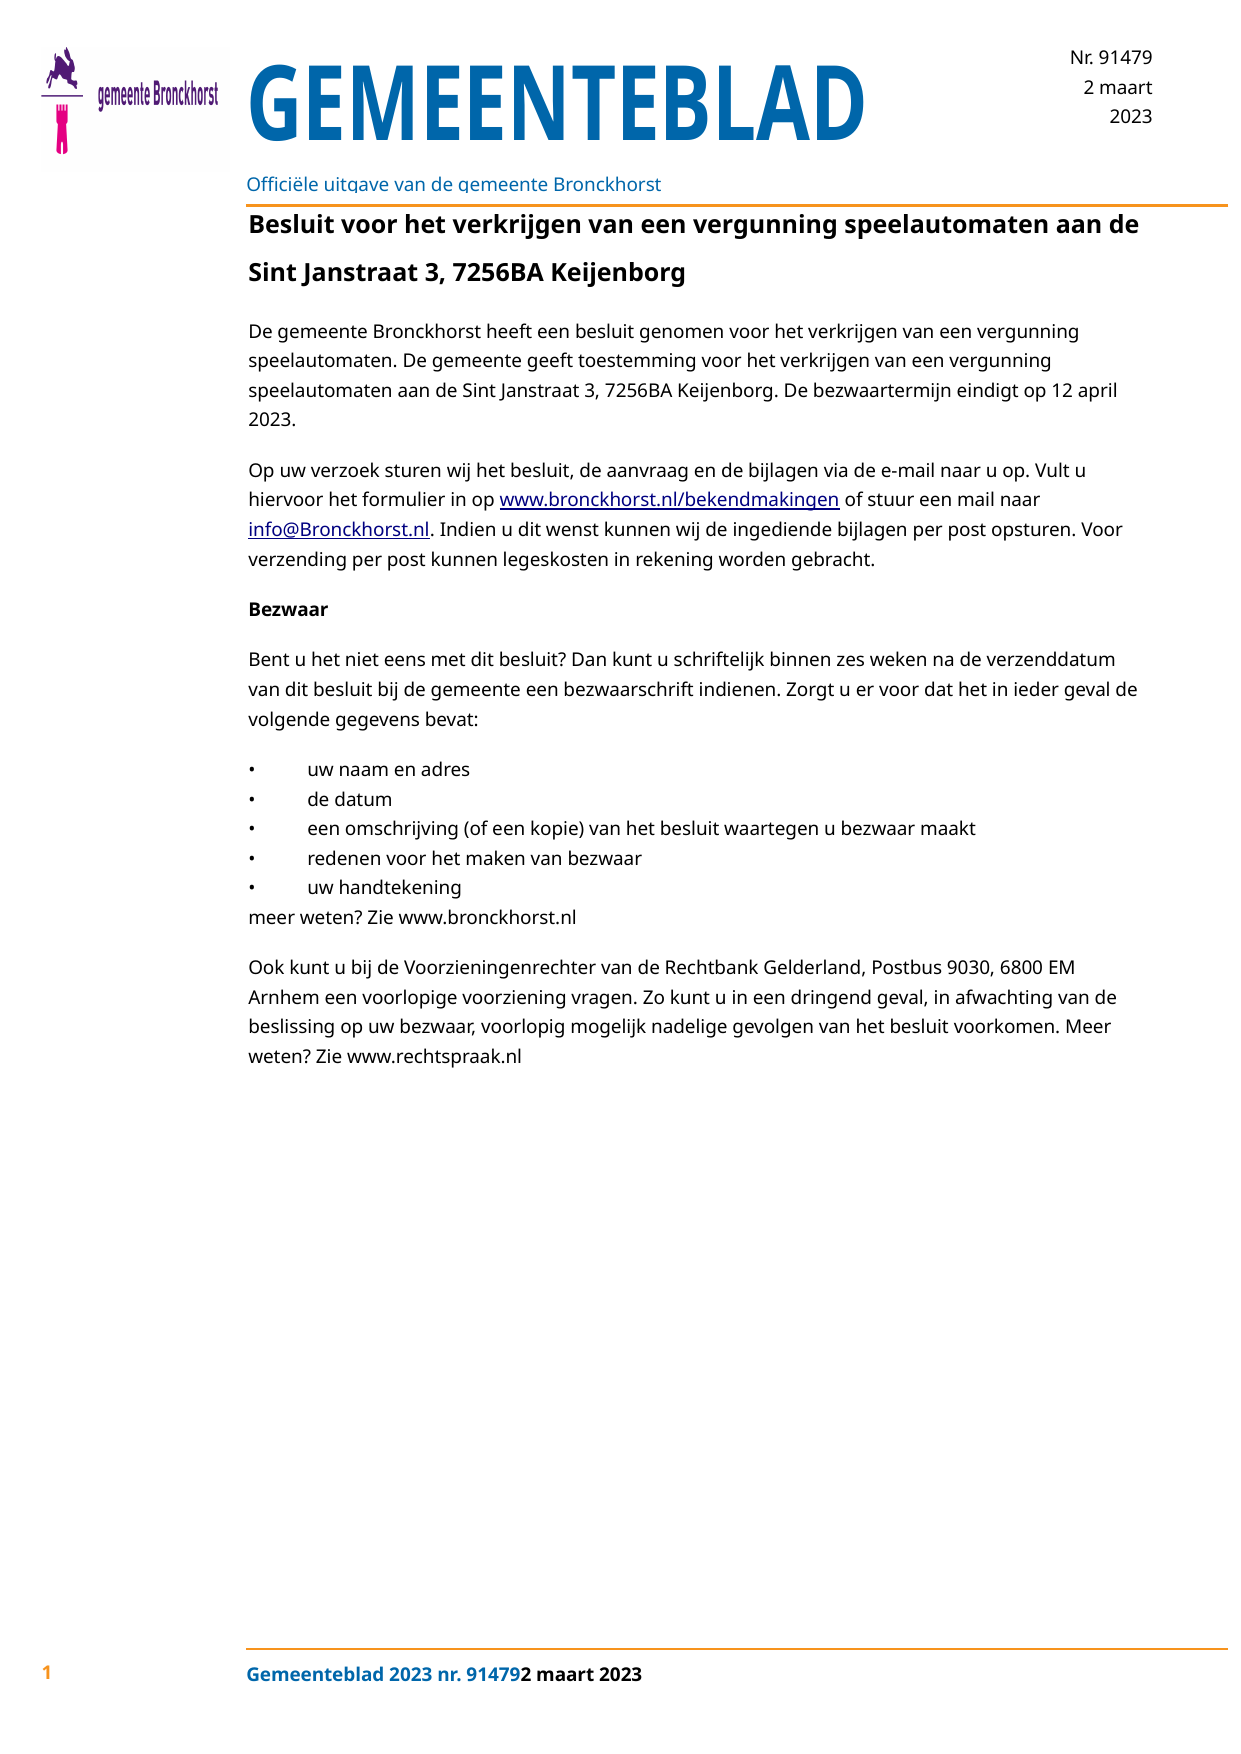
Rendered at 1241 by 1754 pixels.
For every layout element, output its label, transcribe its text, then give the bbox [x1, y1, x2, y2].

text Ook kunt u bij de Voorzieningenrechter van de Rechtbank Gelderland, Postbus 9030, 6800 EM Arnhem een voorlopige voorziening vragen. Zo kunt u in een dringend geval, in afwachting van de beslissing op uw bezwaar, voorlopig mogelijk nadelige gevolgen van het besluit voorkomen. Meer weten? Zie www.rechtspraak.nl [248, 954, 1152, 1069]
text Bent u het niet eens met dit besluit? Dan kunt u schriftelijk binnen zes weken na de verzenddatum van dit besluit bij de gemeente een bezwaarschrift indienen. Zorgt u er voor dat het in ieder geval de volgende gegevens bevat: [248, 647, 1152, 732]
text Op uw verzoek sturen wij het besluit, de aanvraag en de bijlagen via de e-mail naar u op. Vult u hiervoor het formulier in op www.bronckhorst.nl/bekendmakingen of stuur een mail naar info@Bronckhorst.nl. Indien u dit wenst kunnen wij de ingediende bijlagen per post opsturen. Voor verzending per post kunnen legeskosten in rekening worden gebracht. [248, 457, 1152, 572]
list een omschrijving (of een kopie) van het besluit waartegen u bezwaar maakt [248, 815, 1152, 841]
list uw naam en adres [248, 756, 1152, 782]
list de datum [248, 786, 1152, 812]
list uw handtekening [248, 874, 1152, 900]
text De gemeente Bronckhorst heeft een besluit genomen voor het verkrijgen van een vergunning speelautomaten. De gemeente geeft toestemming voor het verkrijgen van een vergunning speelautomaten aan de Sint Janstraat 3, 7256BA Keijenborg. De bezwaartermijn eindigt op 12 april 2023. [248, 318, 1152, 432]
list redenen voor het maken van bezwaar [248, 845, 1152, 871]
text meer weten? Zie www.bronckhorst.nl [248, 904, 1152, 930]
text Besluit voor het verkrijgen van een vergunning speelautomaten aan de Sint Janstraat 3, 7256BA Keijenborg [248, 207, 1152, 288]
text Bezwaar [248, 596, 1152, 622]
picture [41, 47, 231, 172]
